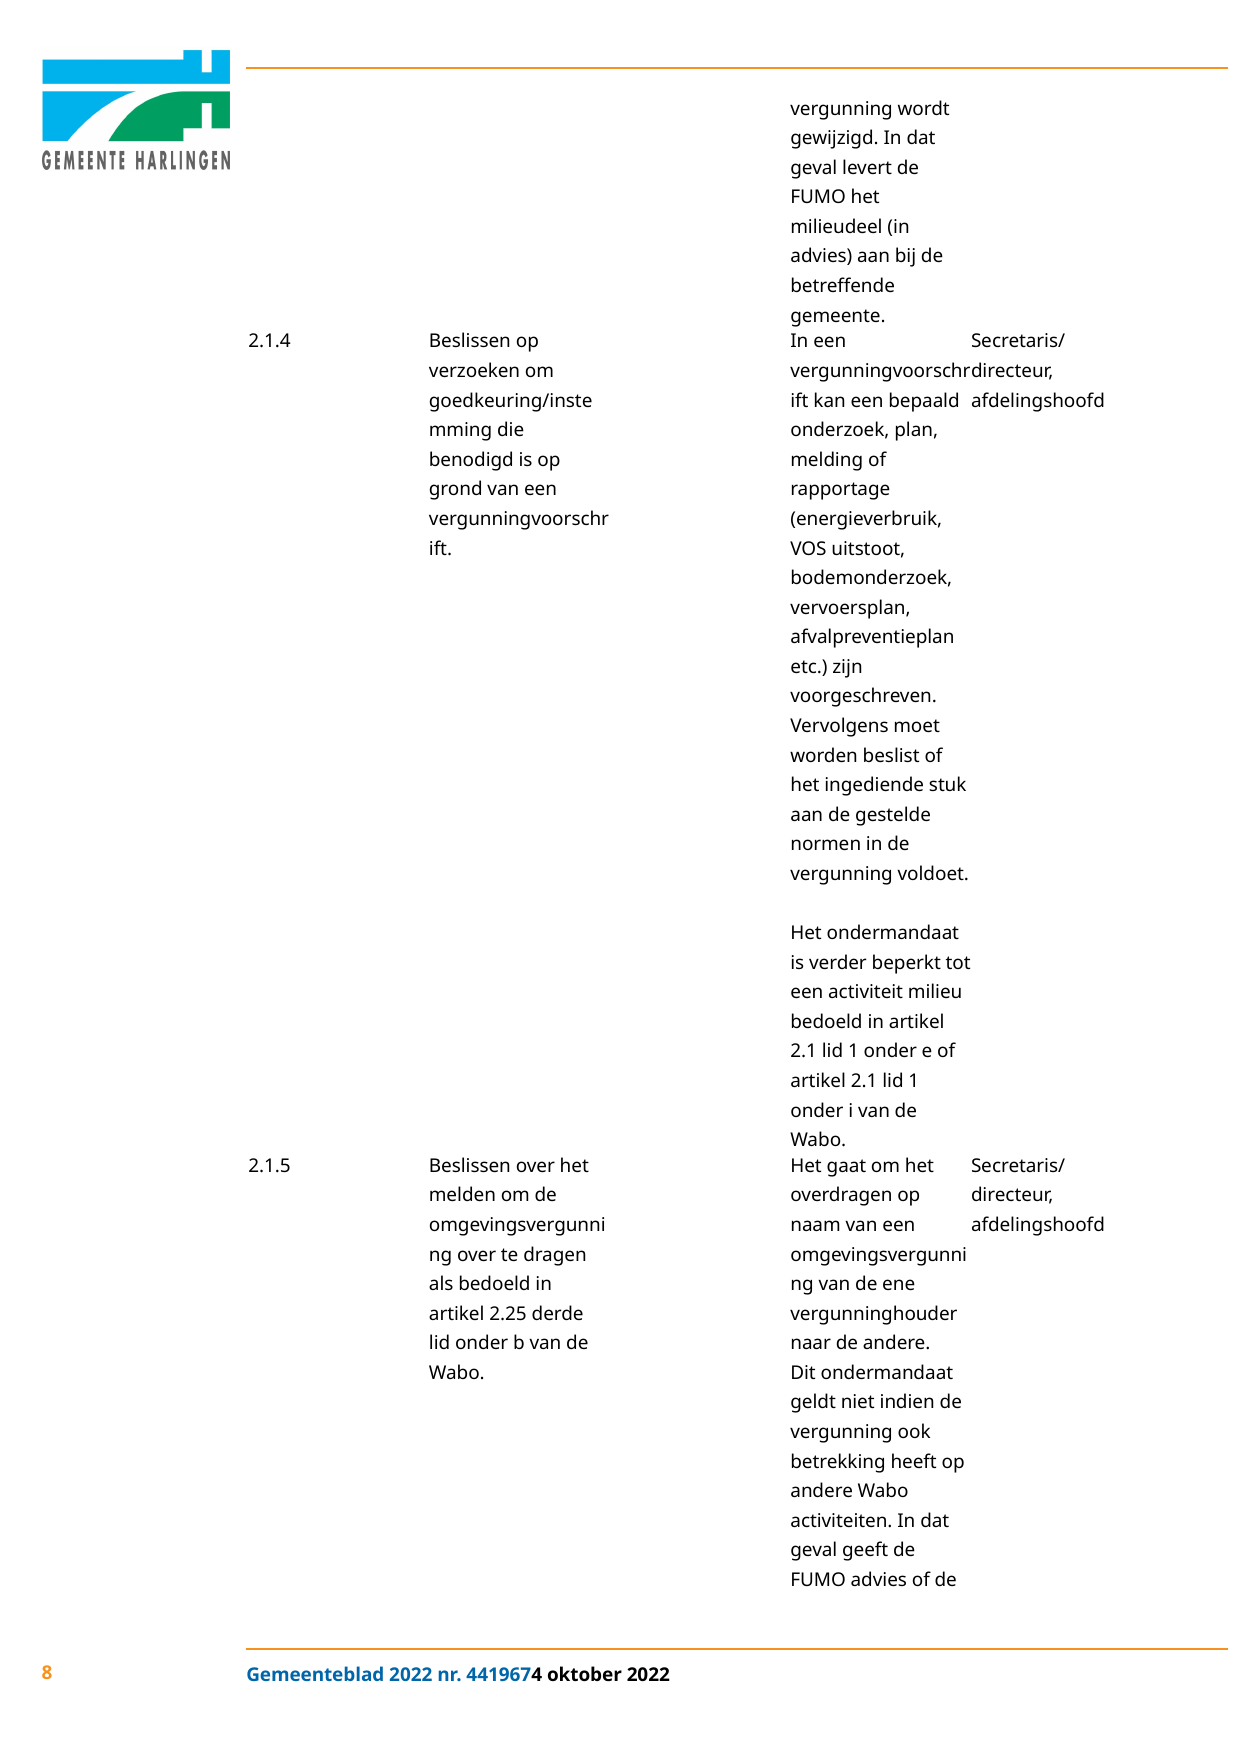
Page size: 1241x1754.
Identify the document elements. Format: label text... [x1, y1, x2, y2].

table_cell [971, 95, 1152, 328]
table_cell Secretaris/ directeur, afdelingshoofd [971, 328, 1152, 1152]
table_cell [609, 328, 790, 1152]
table_cell Beslissen op verzoeken om goedkeuring/instemming die benodigd is op grond van een vergunningvoorschrift. [429, 328, 609, 1152]
table_cell vergunning wordt gewijzigd. In dat geval levert de FUMO het milieudeel (in advies) aan bij de betreffende gemeente. [790, 95, 971, 328]
table_cell [429, 95, 609, 328]
table_cell [609, 95, 790, 328]
table_cell 2.1.5 [248, 1152, 429, 1592]
table_cell Beslissen over het melden om de omgevingsvergunning over te dragen als bedoeld in artikel 2.25 derde lid onder b van de Wabo. [429, 1152, 609, 1592]
table_cell In een vergunningvoorschrift kan een bepaald onderzoek, plan, melding of rapportage (energieverbruik, VOS uitstoot, bodemonderzoek, vervoersplan, afvalpreventieplan etc.) zijn voorgeschreven. Vervolgens moet worden beslist of het ingediende stuk aan de gestelde normen in de vergunning voldoet. Het ondermandaat is verder beperkt tot een activiteit milieu bedoeld in artikel 2.1 lid 1 onder e of artikel 2.1 lid 1 onder i van de Wabo. [790, 328, 971, 1152]
table_cell Het gaat om het overdragen op naam van een omgevingsvergunning van de ene vergunninghouder naar de andere. Dit ondermandaat geldt niet indien de vergunning ook betrekking heeft op andere Wabo activiteiten. In dat geval geeft de FUMO advies of de [790, 1152, 971, 1592]
table_cell [609, 1152, 790, 1592]
picture [41, 47, 231, 172]
table_cell Secretaris/ directeur, afdelingshoofd [971, 1152, 1152, 1592]
table_cell 2.1.4 [248, 328, 429, 1152]
table_cell [248, 95, 429, 328]
